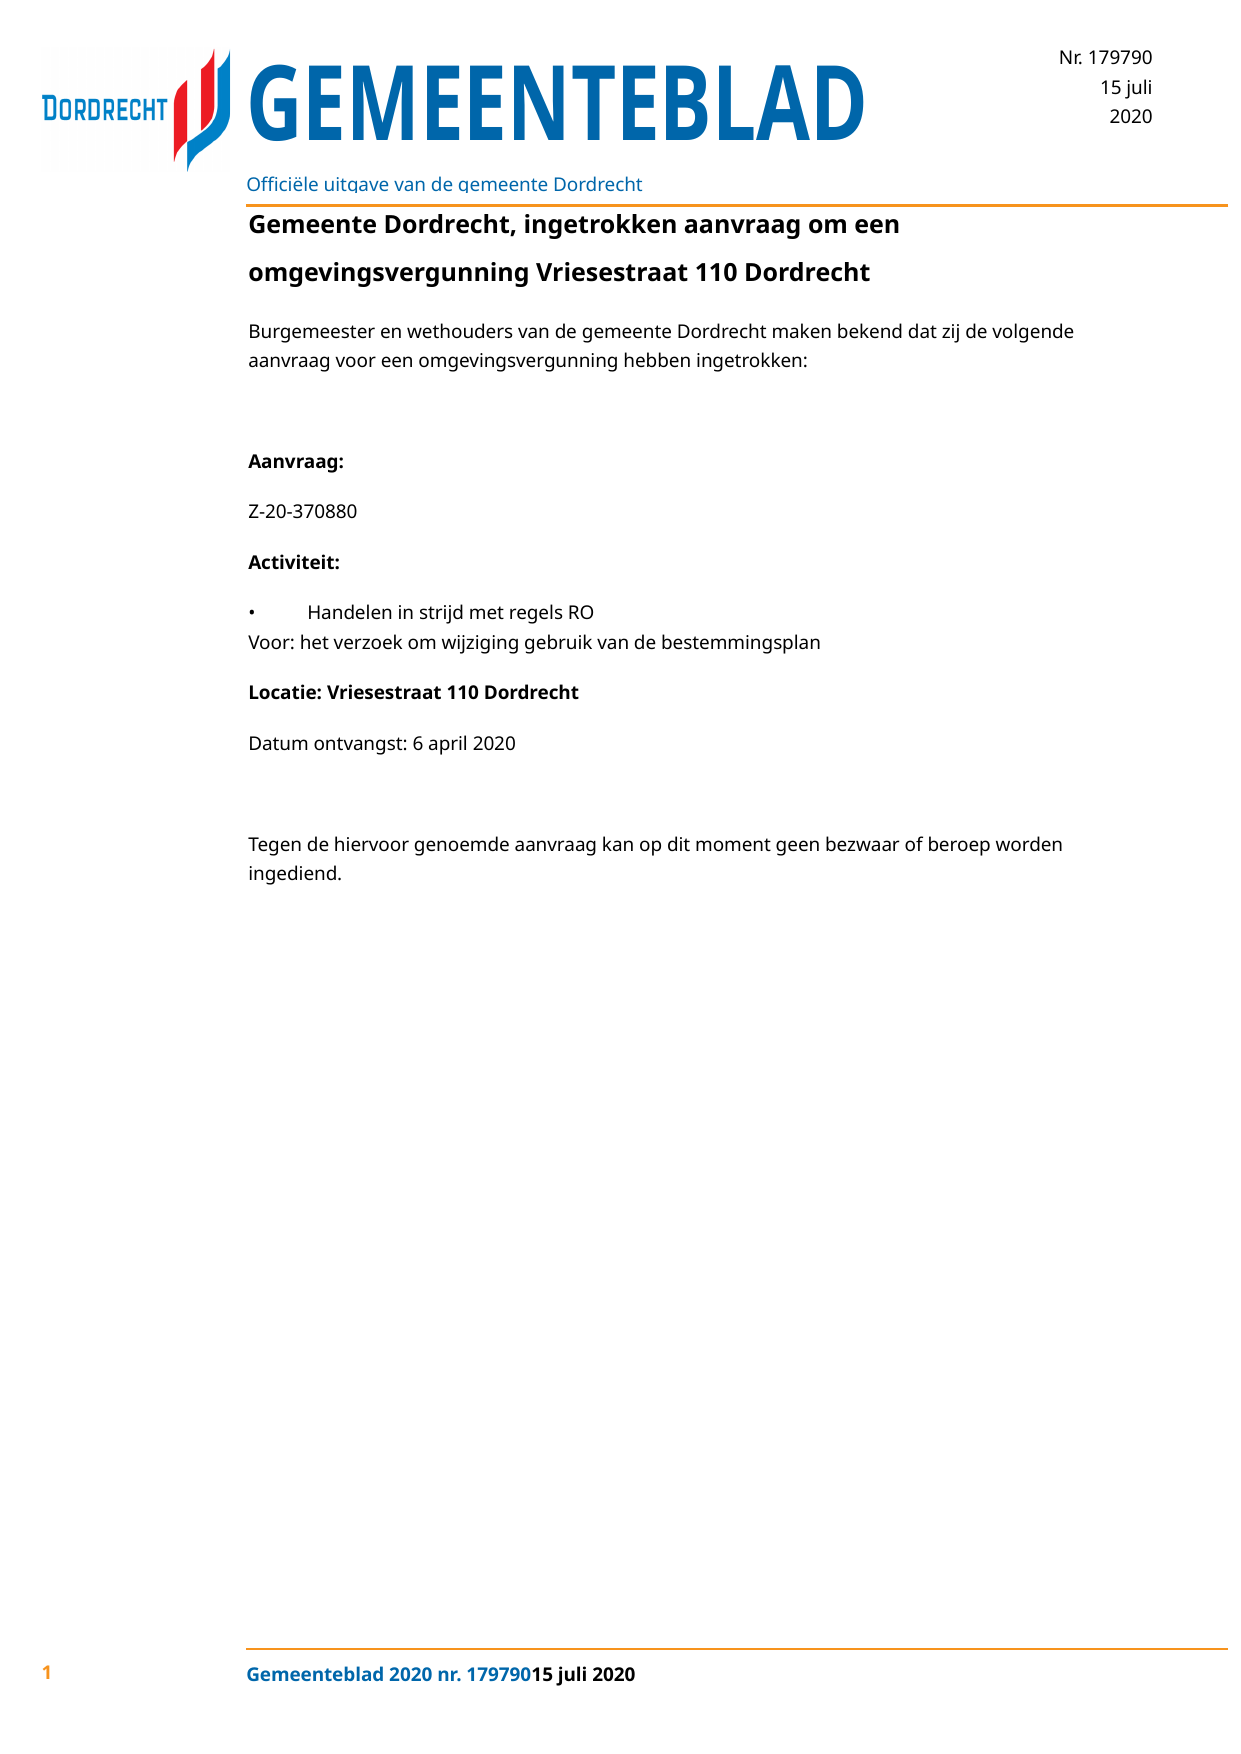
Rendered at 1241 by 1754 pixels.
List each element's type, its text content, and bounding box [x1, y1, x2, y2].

text Tegen de hiervoor genoemde aanvraag kan op dit moment geen bezwaar of beroep worden ingediend. [248, 831, 1152, 886]
text Z-20-370880 [248, 499, 1152, 524]
text Gemeente Dordrecht, ingetrokken aanvraag om een omgevingsvergunning Vriesestraat 110 Dordrecht [248, 207, 1152, 288]
text Activiteit: [248, 549, 1152, 575]
list Handelen in strijd met regels RO [248, 599, 1152, 625]
text Voor: het verzoek om wijziging gebruik van de bestemmingsplan [248, 629, 1152, 655]
picture [41, 47, 231, 172]
text Datum ontvangst: 6 april 2020 [248, 730, 1152, 756]
text Burgemeester en wethouders van de gemeente Dordrecht maken bekend dat zij de volgende aanvraag voor een omgevingsvergunning hebben ingetrokken: [248, 318, 1152, 373]
text Aanvraag: [248, 448, 1152, 474]
text Locatie: Vriesestraat 110 Dordrecht [248, 679, 1152, 705]
